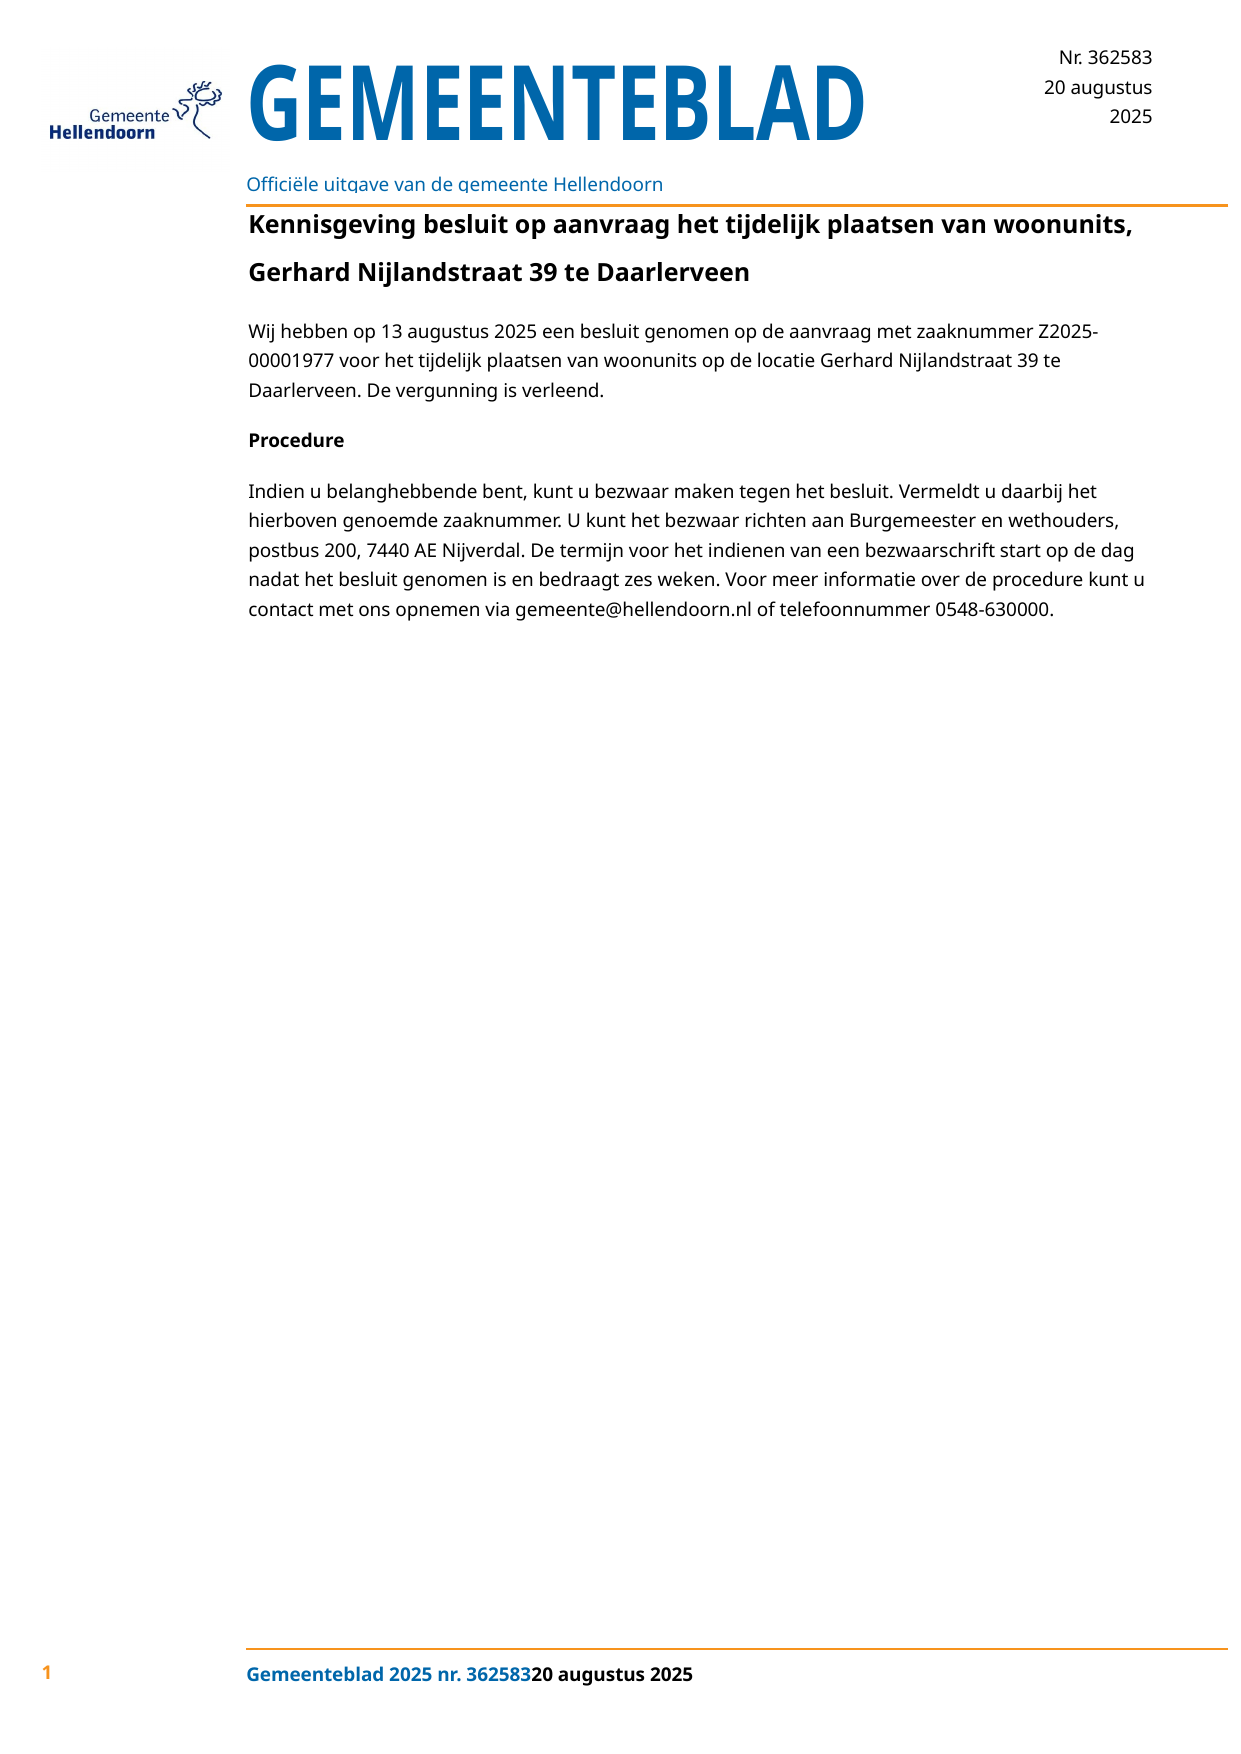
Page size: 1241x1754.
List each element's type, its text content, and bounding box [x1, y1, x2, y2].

text Kennisgeving besluit op aanvraag het tijdelijk plaatsen van woonunits, Gerhard Nijlandstraat 39 te Daarlerveen [248, 207, 1152, 288]
picture [41, 47, 231, 172]
text Indien u belanghebbende bent, kunt u bezwaar maken tegen het besluit. Vermeldt u daarbij het hierboven genoemde zaaknummer. U kunt het bezwaar richten aan Burgemeester en wethouders, postbus 200, 7440 AE Nijverdal. De termijn voor het indienen van een bezwaarschrift start op de dag nadat het besluit genomen is en bedraagt zes weken. Voor meer informatie over de procedure kunt u contact met ons opnemen via gemeente@hellendoorn.nl of telefoonnummer 0548-630000. [248, 478, 1152, 622]
text Procedure [248, 427, 1152, 453]
text Wij hebben op 13 augustus 2025 een besluit genomen op de aanvraag met zaaknummer Z2025-00001977 voor het tijdelijk plaatsen van woonunits op de locatie Gerhard Nijlandstraat 39 te Daarlerveen. De vergunning is verleend. [248, 318, 1152, 403]
